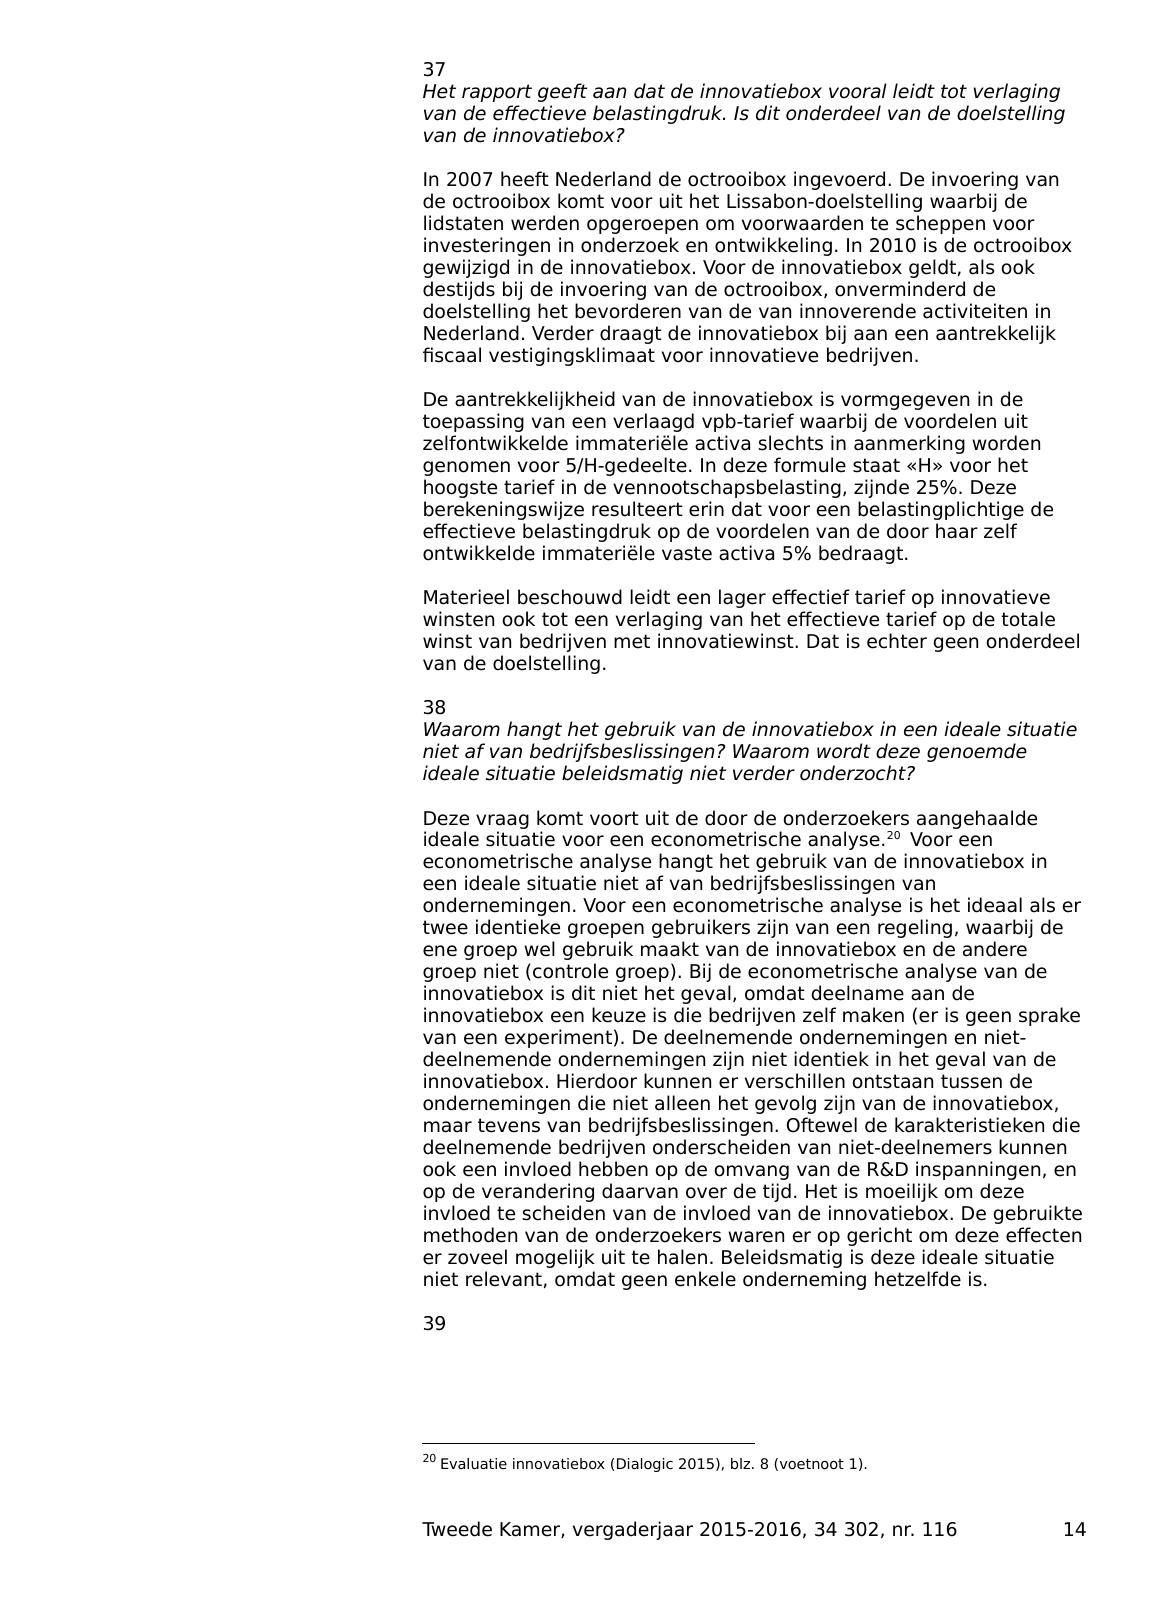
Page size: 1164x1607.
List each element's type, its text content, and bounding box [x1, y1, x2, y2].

text Het rapport geeft aan dat de innovatiebox vooral leidt tot verlaging van de effectieve belastingdruk. Is dit onderdeel van de doelstelling van de innovatiebox? [422, 81, 1087, 147]
text Waarom hangt het gebruik van de innovatiebox in een ideale situatie niet af van bedrijfsbeslissingen? Waarom wordt deze genoemde ideale situatie beleidsmatig niet verder onderzocht? [422, 719, 1087, 785]
text In 2007 heeft Nederland de octrooibox ingevoerd. De invoering van de octrooibox komt voor uit het Lissabon-doelstelling waarbij de lidstaten werden opgeroepen om voorwaarden te scheppen voor investeringen in onderzoek en ontwikkeling. In 2010 is de octrooibox gewijzigd in de innovatiebox. Voor de innovatiebox geldt, als ook destijds bij de invoering van de octrooibox, onverminderd de doelstelling het bevorderen van de van innoverende activiteiten in Nederland. Verder draagt de innovatiebox bij aan een aantrekkelijk fiscaal vestigingsklimaat voor innovatieve bedrijven. [422, 169, 1087, 367]
text 39 [422, 1313, 1087, 1335]
text Materieel beschouwd leidt een lager effectief tarief op innovatieve winsten ook tot een verlaging van het effectieve tarief op de totale winst van bedrijven met innovatiewinst. Dat is echter geen onderdeel van de doelstelling. [422, 587, 1087, 675]
text Evaluatie innovatiebox (Dialogic 2015), blz. 8 (voetnoot 1). [422, 1452, 1087, 1474]
text 37 [422, 59, 1087, 81]
text 38 [422, 697, 1087, 719]
text Deze vraag komt voort uit de door de onderzoekers aangehaalde ideale situatie voor een econometrische analyse. Voor een econometrische analyse hangt het gebruik van de innovatiebox in een ideale situatie niet af van bedrijfsbeslissingen van ondernemingen. Voor een econometrische analyse is het ideaal als er twee identieke groepen gebruikers zijn van een regeling, waarbij de ene groep wel gebruik maakt van de innovatiebox en de andere groep niet (controle groep). Bij de econometrische analyse van de innovatiebox is dit niet het geval, omdat deelname aan de innovatiebox een keuze is die bedrijven zelf maken (er is geen sprake van een experiment). De deelnemende ondernemingen en niet-deelnemende ondernemingen zijn niet identiek in het geval van de innovatiebox. Hierdoor kunnen er verschillen ontstaan tussen de ondernemingen die niet alleen het gevolg zijn van de innovatiebox, maar tevens van bedrijfsbeslissingen. Oftewel de karakteristieken die deelnemende bedrijven onderscheiden van niet-deelnemers kunnen ook een invloed hebben op de omvang van de R&D inspanningen, en op de verandering daarvan over de tijd. Het is moeilijk om deze invloed te scheiden van de invloed van de innovatiebox. De gebruikte methoden van de onderzoekers waren er op gericht om deze effecten er zoveel mogelijk uit te halen. Beleidsmatig is deze ideale situatie niet relevant, omdat geen enkele onderneming hetzelfde is. [422, 807, 1087, 1291]
text De aantrekkelijkheid van de innovatiebox is vormgegeven in de toepassing van een verlaagd vpb-tarief waarbij de voordelen uit zelfontwikkelde immateriële activa slechts in aanmerking worden genomen voor 5/H-gedeelte. In deze formule staat «H» voor het hoogste tarief in de vennootschapsbelasting, zijnde 25%. Deze berekeningswijze resulteert erin dat voor een belastingplichtige de effectieve belastingdruk op de voordelen van de door haar zelf ontwikkelde immateriële vaste activa 5% bedraagt. [422, 389, 1087, 565]
